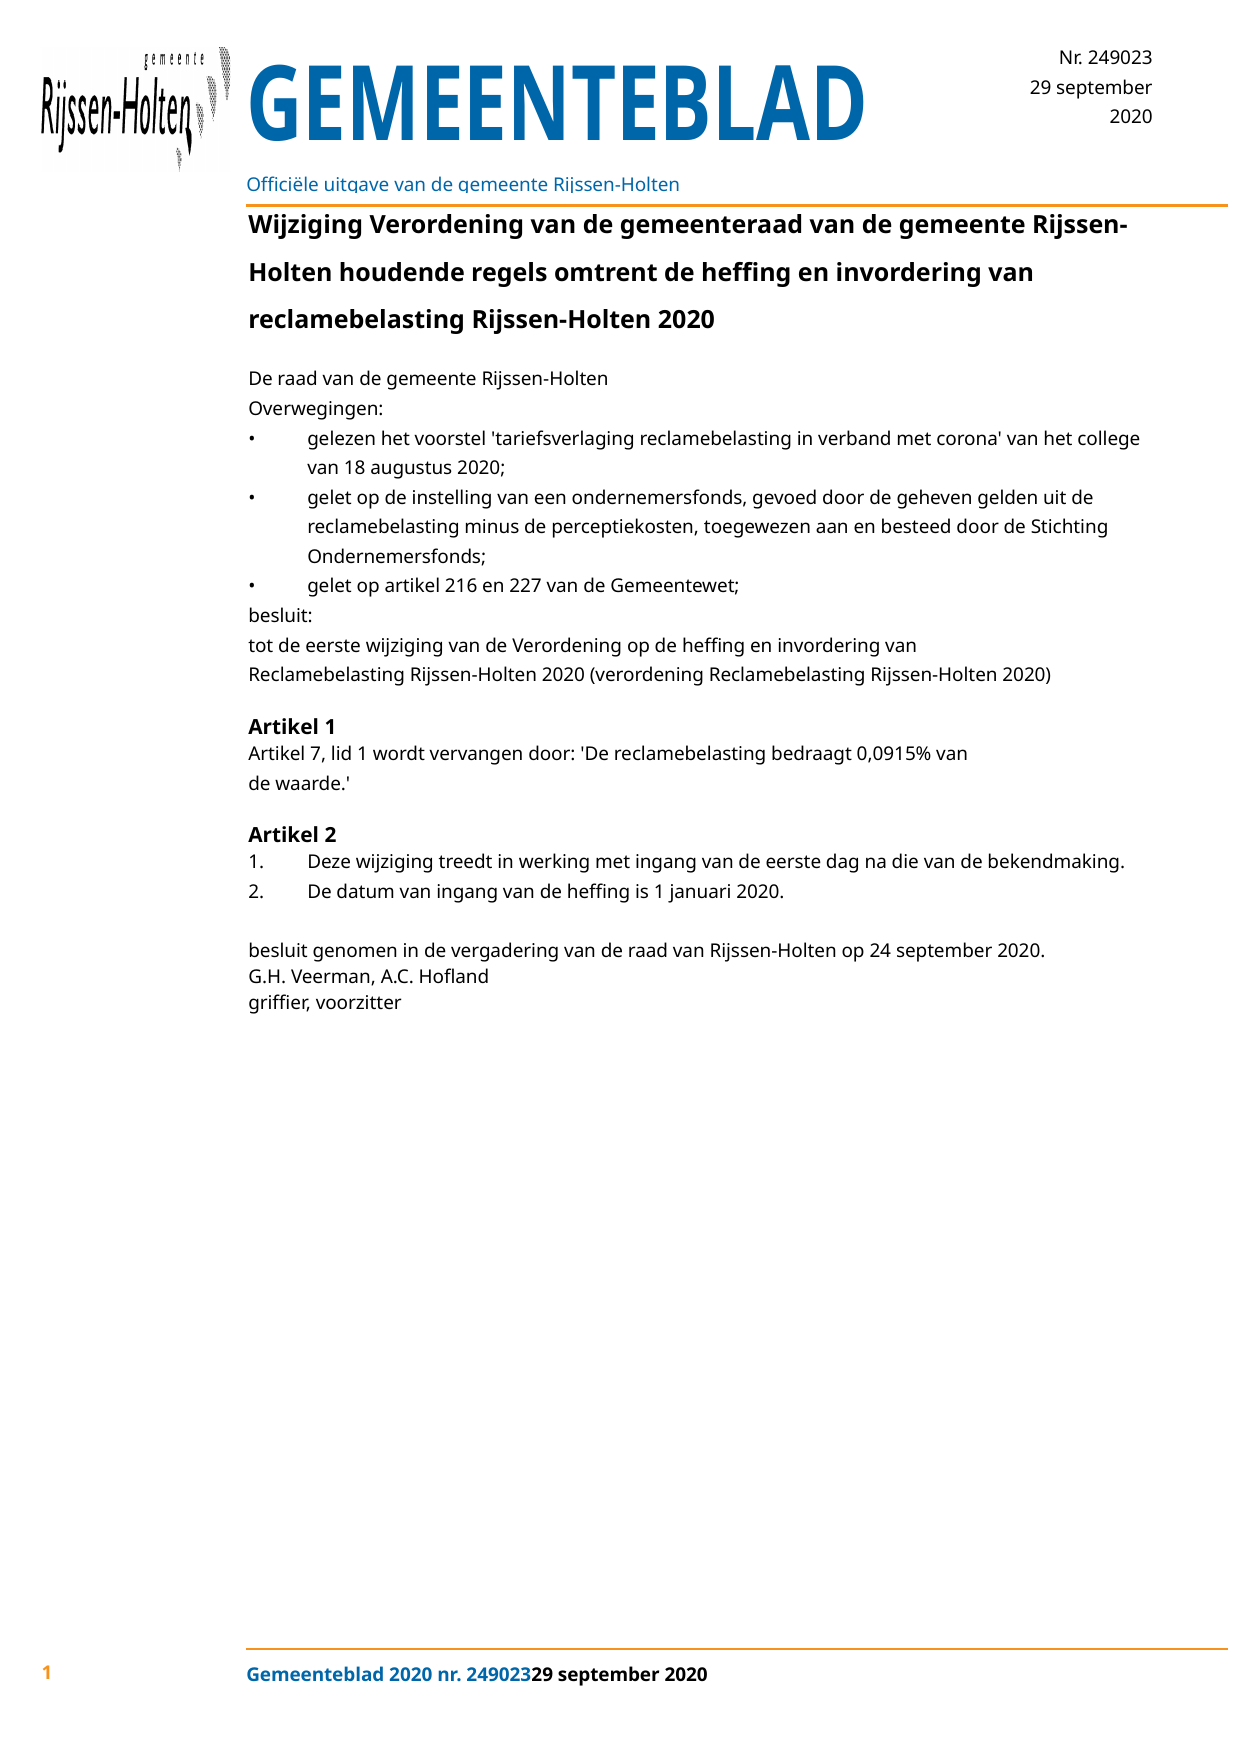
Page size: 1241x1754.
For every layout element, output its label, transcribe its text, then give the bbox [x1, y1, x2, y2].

picture [41, 47, 231, 172]
text de waarde.' [248, 770, 1152, 796]
text Wijziging Verordening van de gemeenteraad van de gemeente Rijssen-Holten houdende regels omtrent de heffing en invordering van reclamebelasting Rijssen-Holten 2020 [248, 207, 1152, 336]
text tot de eerste wijziging van de Verordening op de heffing en invordering van [248, 632, 1152, 657]
list gelezen het voorstel 'tariefsverlaging reclamebelasting in verband met corona' van het college van 18 augustus 2020; [248, 425, 1152, 480]
list gelet op de instelling van een ondernemersfonds, gevoed door de geheven gelden uit de reclamebelasting minus de perceptiekosten, toegewezen aan en besteed door de Stichting Ondernemersfonds; [248, 484, 1152, 569]
text Overwegingen: [248, 395, 1152, 421]
text De raad van de gemeente Rijssen-Holten [248, 366, 1152, 391]
list gelet op artikel 216 en 227 van de Gemeentewet; [248, 573, 1152, 598]
text Reclamebelasting Rijssen-Holten 2020 (verordening Reclamebelasting Rijssen-Holten 2020) [248, 661, 1152, 687]
list De datum van ingang van de heffing is 1 januari 2020. [248, 878, 1152, 904]
text G.H. Veerman, A.C. Hofland [248, 963, 1152, 989]
text Artikel 2 [248, 820, 1152, 849]
text griffier, voorzitter [248, 989, 1152, 1014]
text besluit genomen in de vergadering van de raad van Rijssen-Holten op 24 september 2020. [248, 937, 1152, 963]
text besluit: [248, 602, 1152, 628]
text Artikel 1 [248, 712, 1152, 740]
list Deze wijziging treedt in werking met ingang van de eerste dag na die van de bekendmaking. [248, 849, 1152, 874]
text Artikel 7, lid 1 wordt vervangen door: 'De reclamebelasting bedraagt 0,0915% van [248, 740, 1152, 766]
